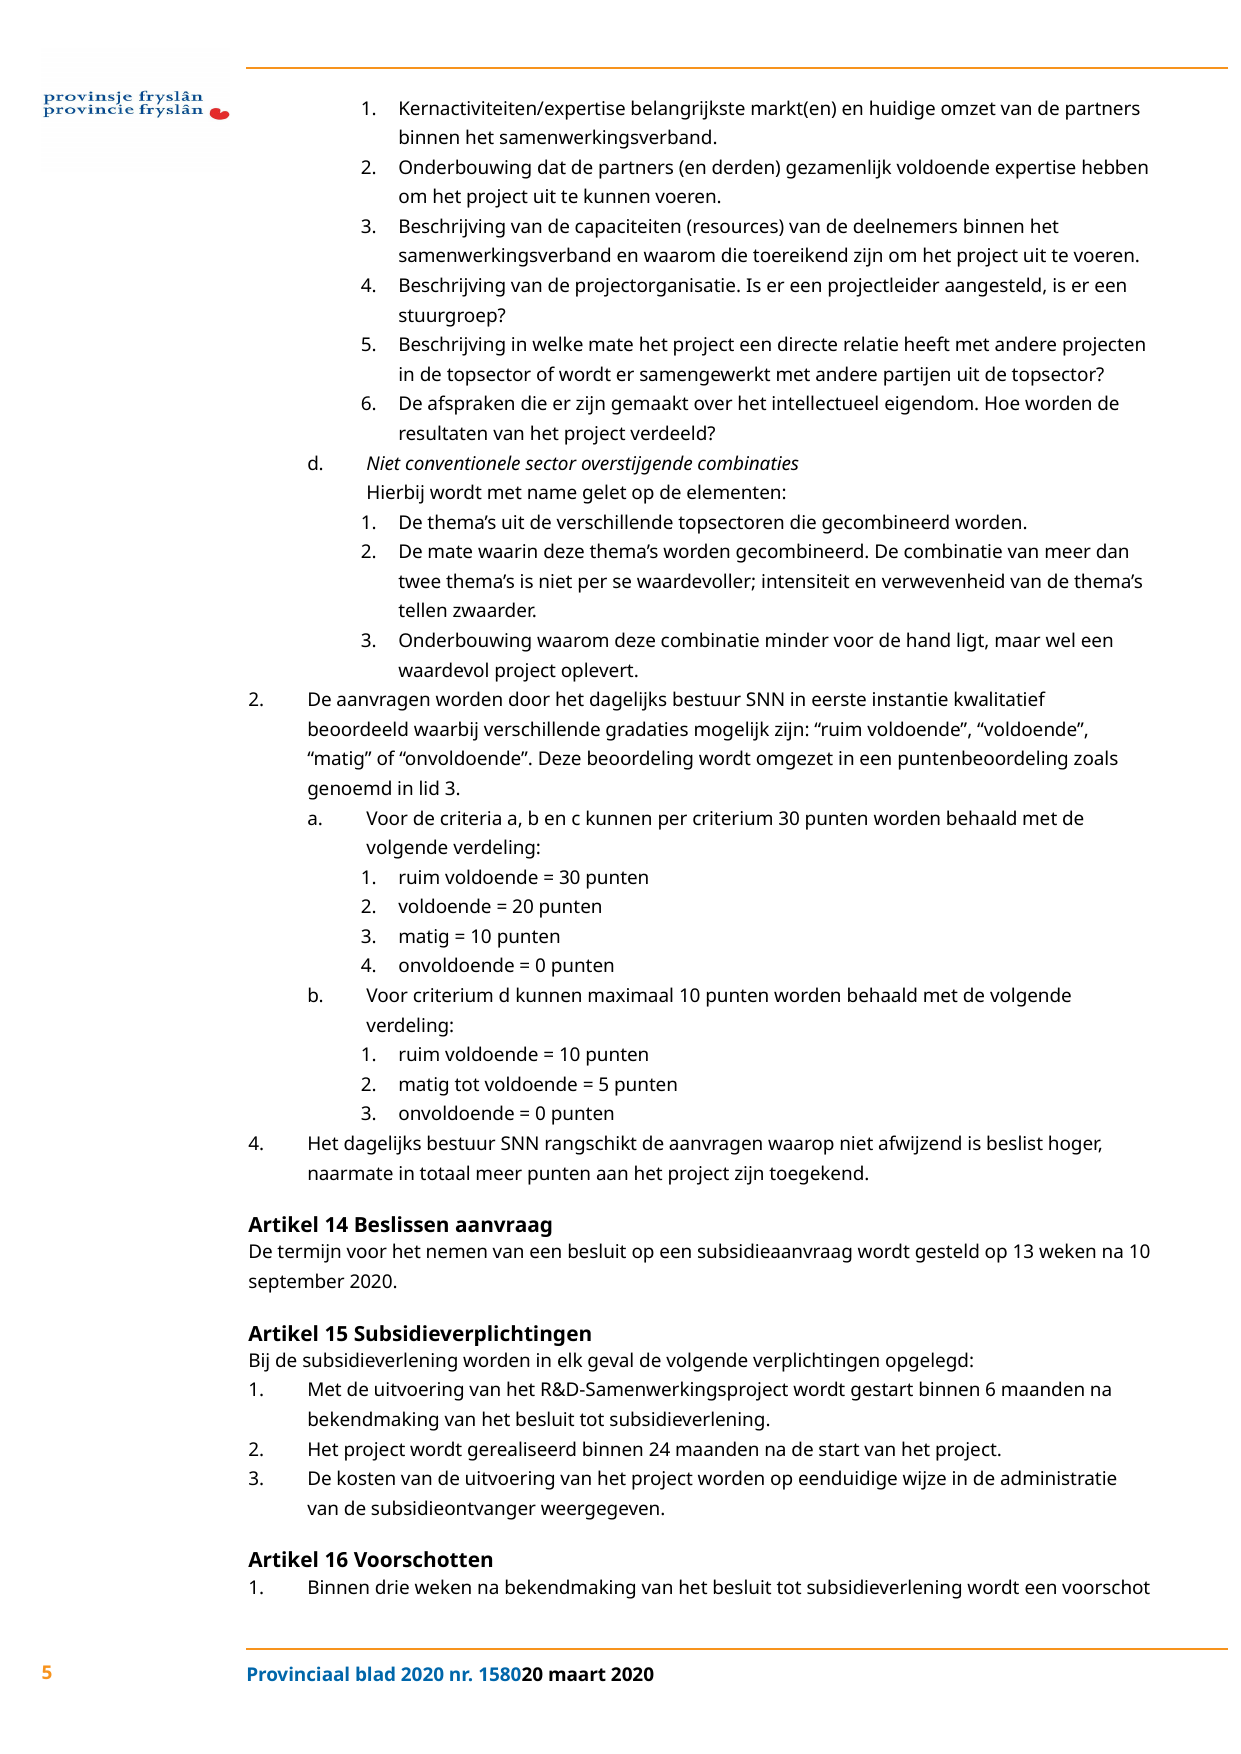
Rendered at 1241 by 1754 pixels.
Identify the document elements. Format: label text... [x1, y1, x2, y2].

list De aanvragen worden door het dagelijks bestuur SNN in eerste instantie kwalitatief beoordeeld waarbij verschillende gradaties mogelijk zijn: “ruim voldoende”, “voldoende”, “matig” of “onvoldoende”. Deze beoordeling wordt omgezet in een puntenbeoordeling zoals genoemd in lid 3. [248, 686, 1152, 801]
list Beschrijving in welke mate het project een directe relatie heeft met andere projecten in de topsector of wordt er samengewerkt met andere partijen uit de topsector? [361, 331, 1152, 387]
text De termijn voor het nemen van een besluit op een subsidieaanvraag wordt gesteld op 13 weken na 10 september 2020. [248, 1239, 1152, 1294]
list De afspraken die er zijn gemaakt over het intellectueel eigendom. Hoe worden de resultaten van het project verdeeld? [361, 391, 1152, 446]
list matig = 10 punten [361, 923, 1152, 949]
list Voor de criteria a, b en c kunnen per criterium 30 punten worden behaald met de volgende verdeling: [307, 805, 1152, 860]
list De thema’s uit de verschillende topsectoren die gecombineerd worden. [361, 509, 1152, 535]
list De kosten van de uitvoering van het project worden op eenduidige wijze in de administratie van de subsidieontvanger weergegeven. [248, 1465, 1152, 1521]
text Artikel 16 Voorschotten [248, 1545, 1152, 1574]
list Onderbouwing waarom deze combinatie minder voor de hand ligt, maar wel een waardevol project oplevert. [361, 627, 1152, 683]
list onvoldoende = 0 punten [361, 953, 1152, 978]
list onvoldoende = 0 punten [361, 1101, 1152, 1126]
list ruim voldoende = 10 punten [361, 1041, 1152, 1067]
list Beschrijving van de projectorganisatie. Is er een projectleider aangesteld, is er een stuurgroep? [361, 272, 1152, 328]
list Met de uitvoering van het R&D-Samenwerkingsproject wordt gestart binnen 6 maanden na bekendmaking van het besluit tot subsidieverlening. [248, 1377, 1152, 1432]
text Bij de subsidieverlening worden in elk geval de volgende verplichtingen opgelegd: [248, 1347, 1152, 1373]
list Voor criterium d kunnen maximaal 10 punten worden behaald met de volgende verdeling: [307, 982, 1152, 1038]
list Beschrijving van de capaciteiten (resources) van de deelnemers binnen het samenwerkingsverband en waarom die toereikend zijn om het project uit te voeren. [361, 213, 1152, 268]
list Hierbij wordt met name gelet op de elementen: [307, 479, 1152, 505]
picture [41, 47, 231, 172]
list Het dagelijks bestuur SNN rangschikt de aanvragen waarop niet afwijzend is beslist hoger, naarmate in totaal meer punten aan het project zijn toegekend. [248, 1130, 1152, 1186]
list voldoende = 20 punten [361, 893, 1152, 919]
list Onderbouwing dat de partners (en derden) gezamenlijk voldoende expertise hebben om het project uit te kunnen voeren. [361, 154, 1152, 209]
list Het project wordt gerealiseerd binnen 24 maanden na de start van het project. [248, 1436, 1152, 1462]
list Binnen drie weken na bekendmaking van het besluit tot subsidieverlening wordt een voorschot [248, 1574, 1152, 1599]
list matig tot voldoende = 5 punten [361, 1071, 1152, 1097]
text Artikel 14 Beslissen aanvraag [248, 1210, 1152, 1239]
list ruim voldoende = 30 punten [361, 864, 1152, 890]
text Artikel 15 Subsidieverplichtingen [248, 1319, 1152, 1347]
list Kernactiviteiten/expertise belangrijkste markt(en) en huidige omzet van de partners binnen het samenwerkingsverband. [361, 95, 1152, 150]
list Niet conventionele sector overstijgende combinaties [307, 450, 1152, 476]
list De mate waarin deze thema’s worden gecombineerd. De combinatie van meer dan twee thema’s is niet per se waardevoller; intensiteit en verwevenheid van de thema’s tellen zwaarder. [361, 538, 1152, 623]
